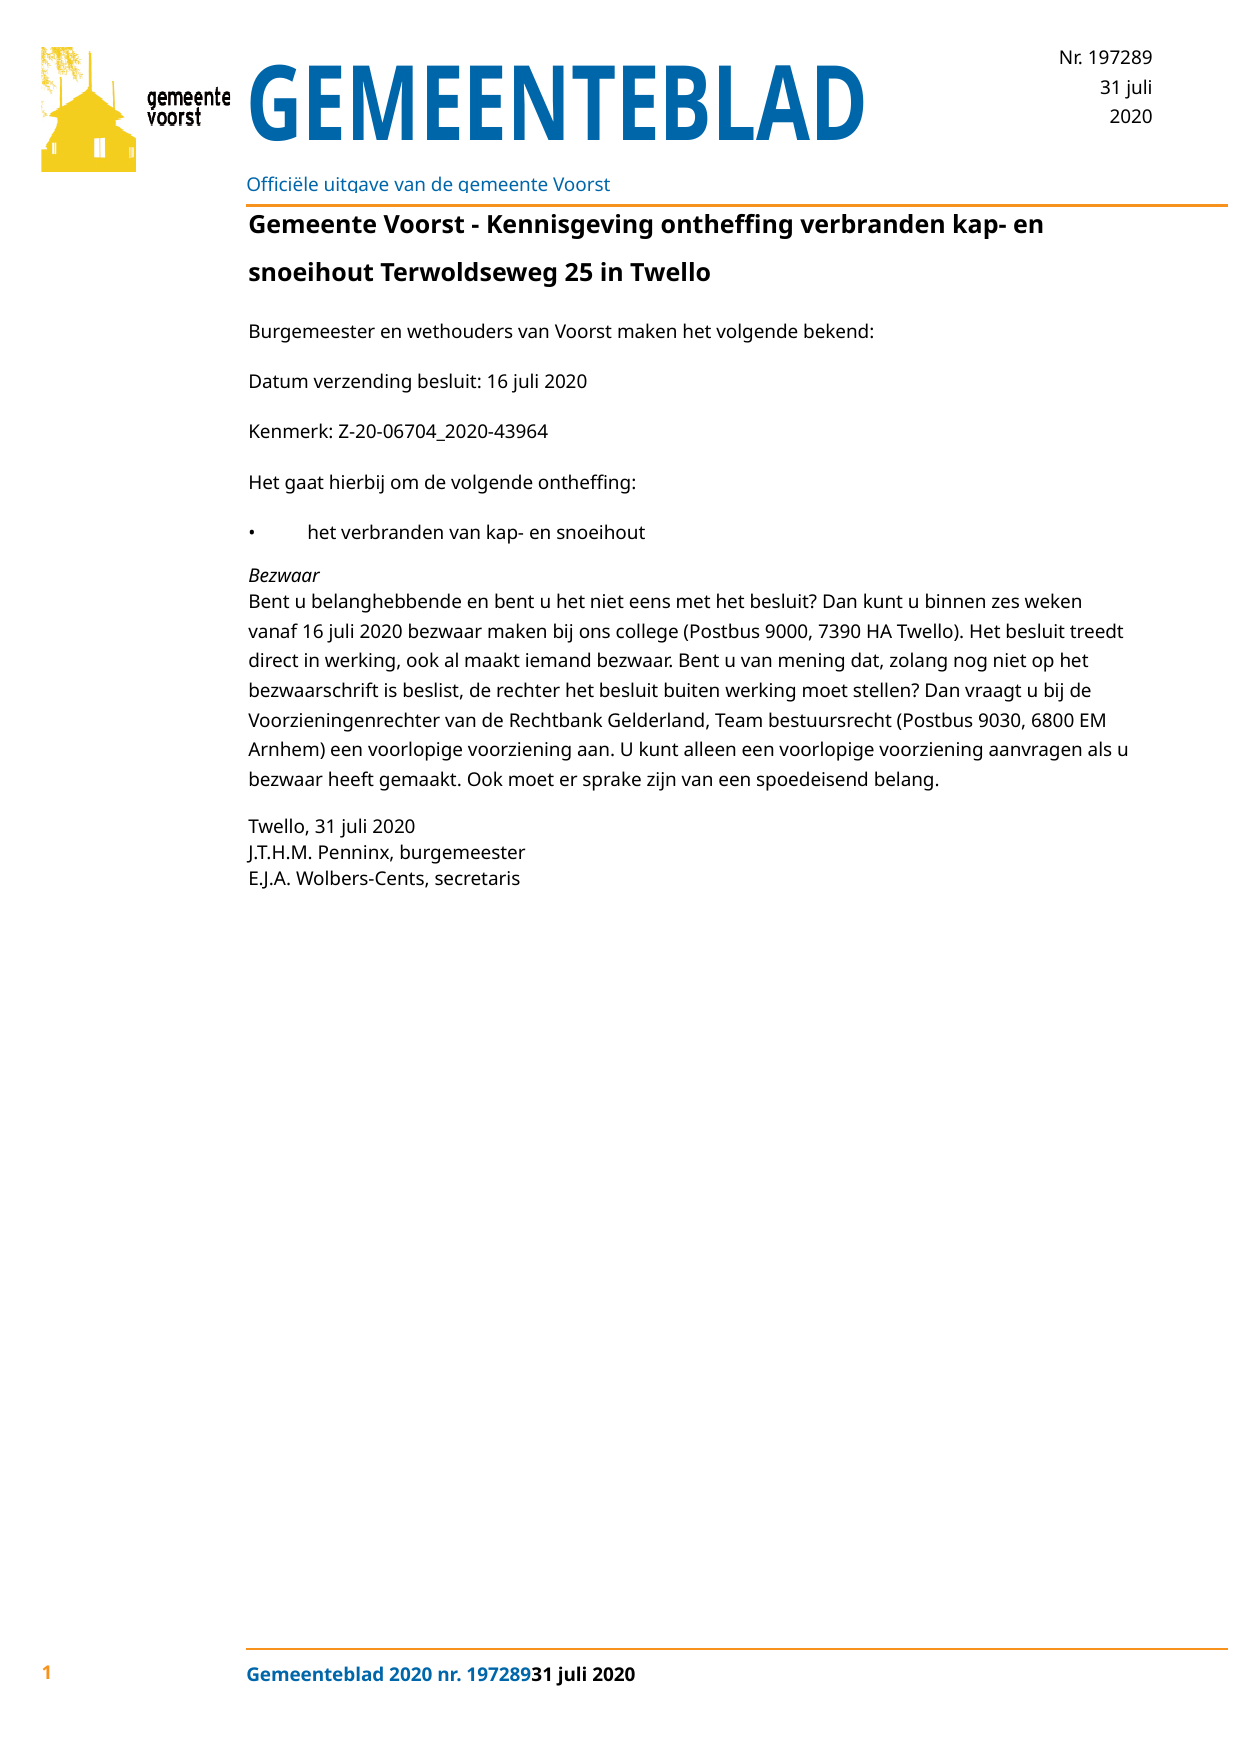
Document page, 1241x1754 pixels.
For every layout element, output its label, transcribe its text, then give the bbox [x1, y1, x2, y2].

text Gemeente Voorst - Kennisgeving ontheffing verbranden kap- en snoeihout Terwoldseweg 25 in Twello [248, 207, 1152, 288]
text Datum verzending besluit: 16 juli 2020 [248, 368, 1152, 394]
picture [41, 47, 231, 172]
text Bent u belanghebbende en bent u het niet eens met het besluit? Dan kunt u binnen zes weken vanaf 16 juli 2020 bezwaar maken bij ons college (Postbus 9000, 7390 HA Twello). Het besluit treedt direct in werking, ook al maakt iemand bezwaar. Bent u van mening dat, zolang nog niet op het bezwaarschrift is beslist, de rechter het besluit buiten werking moet stellen? Dan vraagt u bij de Voorzieningenrechter van de Rechtbank Gelderland, Team bestuursrecht (Postbus 9030, 6800 EM Arnhem) een voorlopige voorziening aan. U kunt alleen een voorlopige voorziening aanvragen als u bezwaar heeft gemaakt. Ook moet er sprake zijn van een spoedeisend belang. [248, 588, 1152, 792]
text Bezwaar [248, 563, 1152, 588]
text Burgemeester en wethouders van Voorst maken het volgende bekend: [248, 318, 1152, 344]
text E.J.A. Wolbers-Cents, secretaris [248, 865, 1152, 891]
text J.T.H.M. Penninx, burgemeester [248, 839, 1152, 865]
list het verbranden van kap- en snoeihout [248, 519, 1152, 545]
text Twello, 31 juli 2020 [248, 814, 1152, 839]
text Kenmerk: Z-20-06704_2020-43964 [248, 419, 1152, 444]
text Het gaat hierbij om de volgende ontheffing: [248, 469, 1152, 495]
